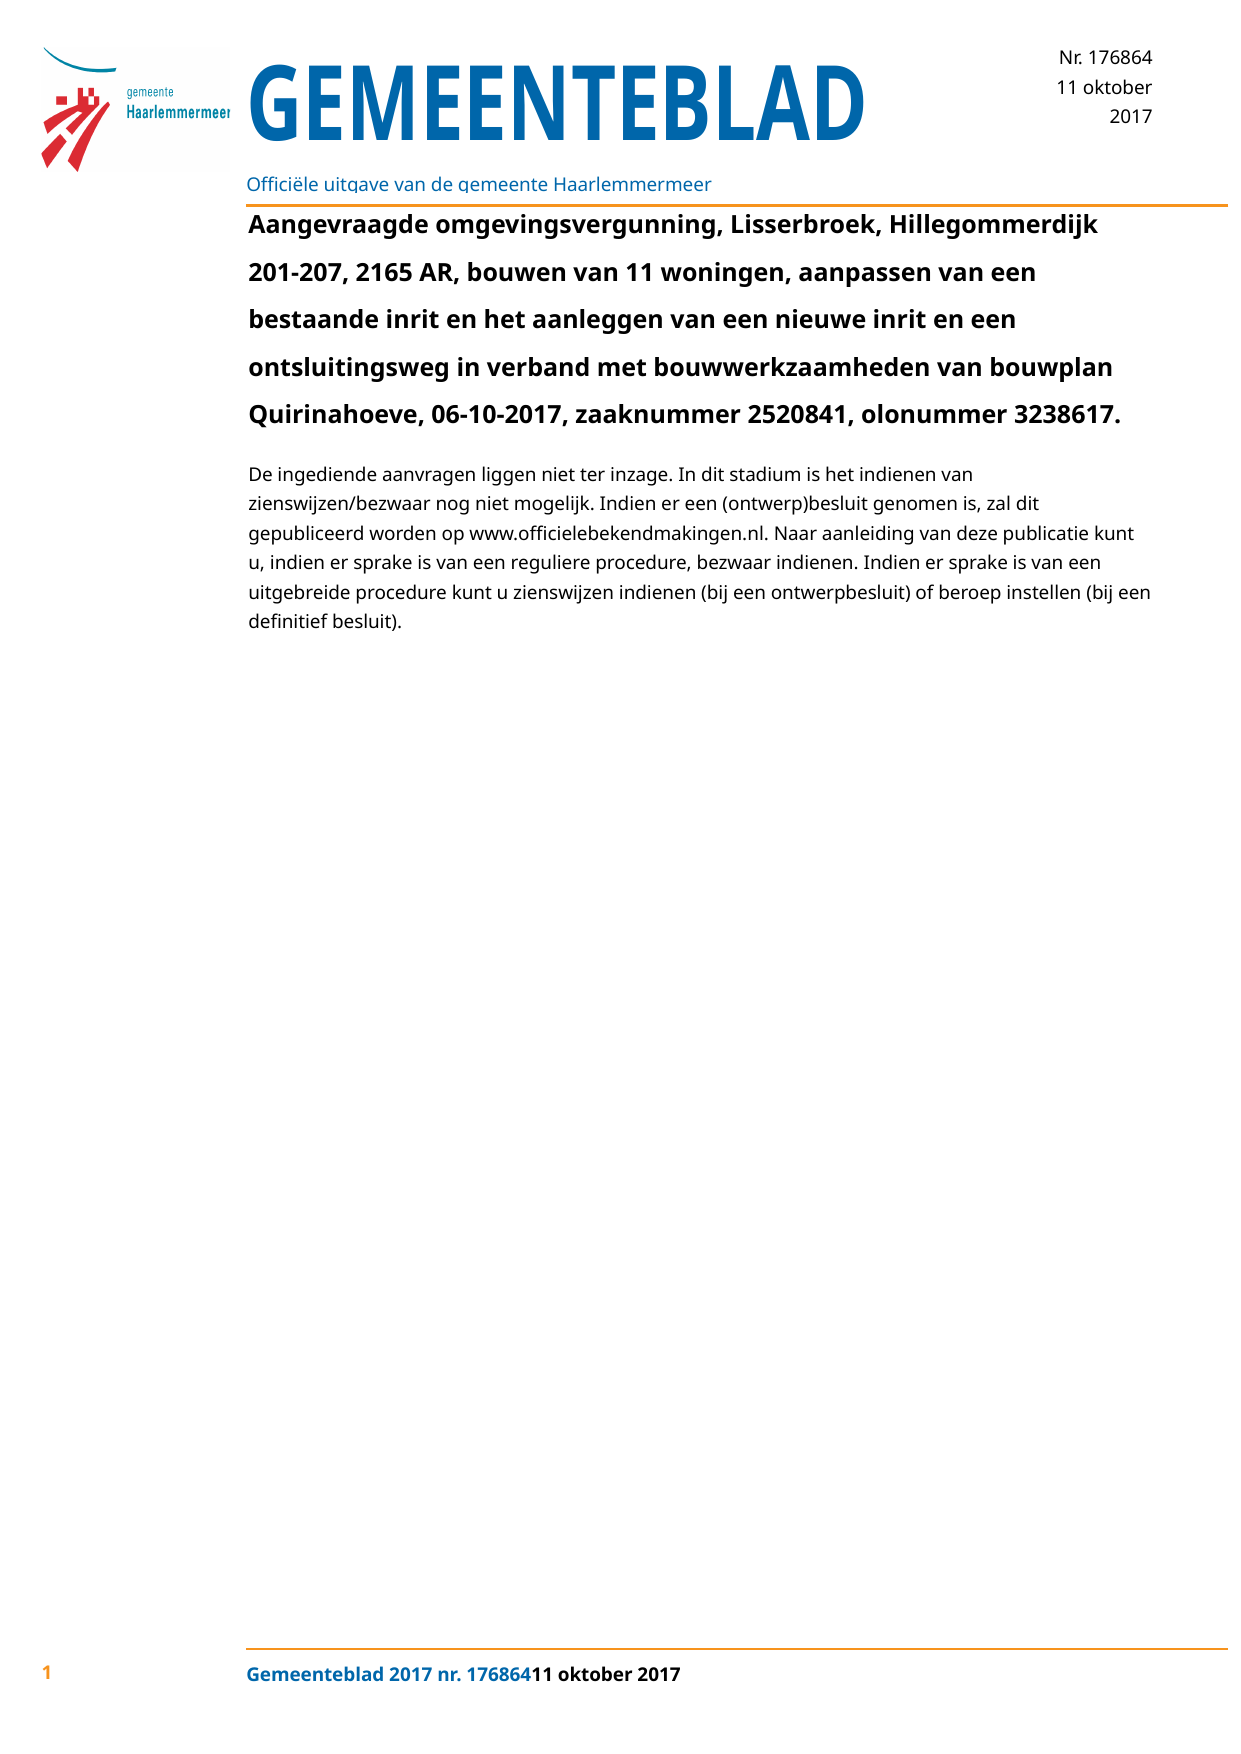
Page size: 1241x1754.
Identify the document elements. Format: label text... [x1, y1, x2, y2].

text Aangevraagde omgevingsvergunning, Lisserbroek, Hillegommerdijk 201-207, 2165 AR, bouwen van 11 woningen, aanpassen van een bestaande inrit en het aanleggen van een nieuwe inrit en een ontsluitingsweg in verband met bouwwerkzaamheden van bouwplan Quirinahoeve, 06-10-2017, zaaknummer 2520841, olonummer 3238617. [248, 207, 1152, 431]
text De ingediende aanvragen liggen niet ter inzage. In dit stadium is het indienen van zienswijzen/bezwaar nog niet mogelijk. Indien er een (ontwerp)besluit genomen is, zal dit gepubliceerd worden op www.officielebekendmakingen.nl. Naar aanleiding van deze publicatie kunt u, indien er sprake is van een reguliere procedure, bezwaar indienen. Indien er sprake is van een uitgebreide procedure kunt u zienswijzen indienen (bij een ontwerpbesluit) of beroep instellen (bij een definitief besluit). [248, 461, 1152, 634]
picture [41, 47, 231, 172]
